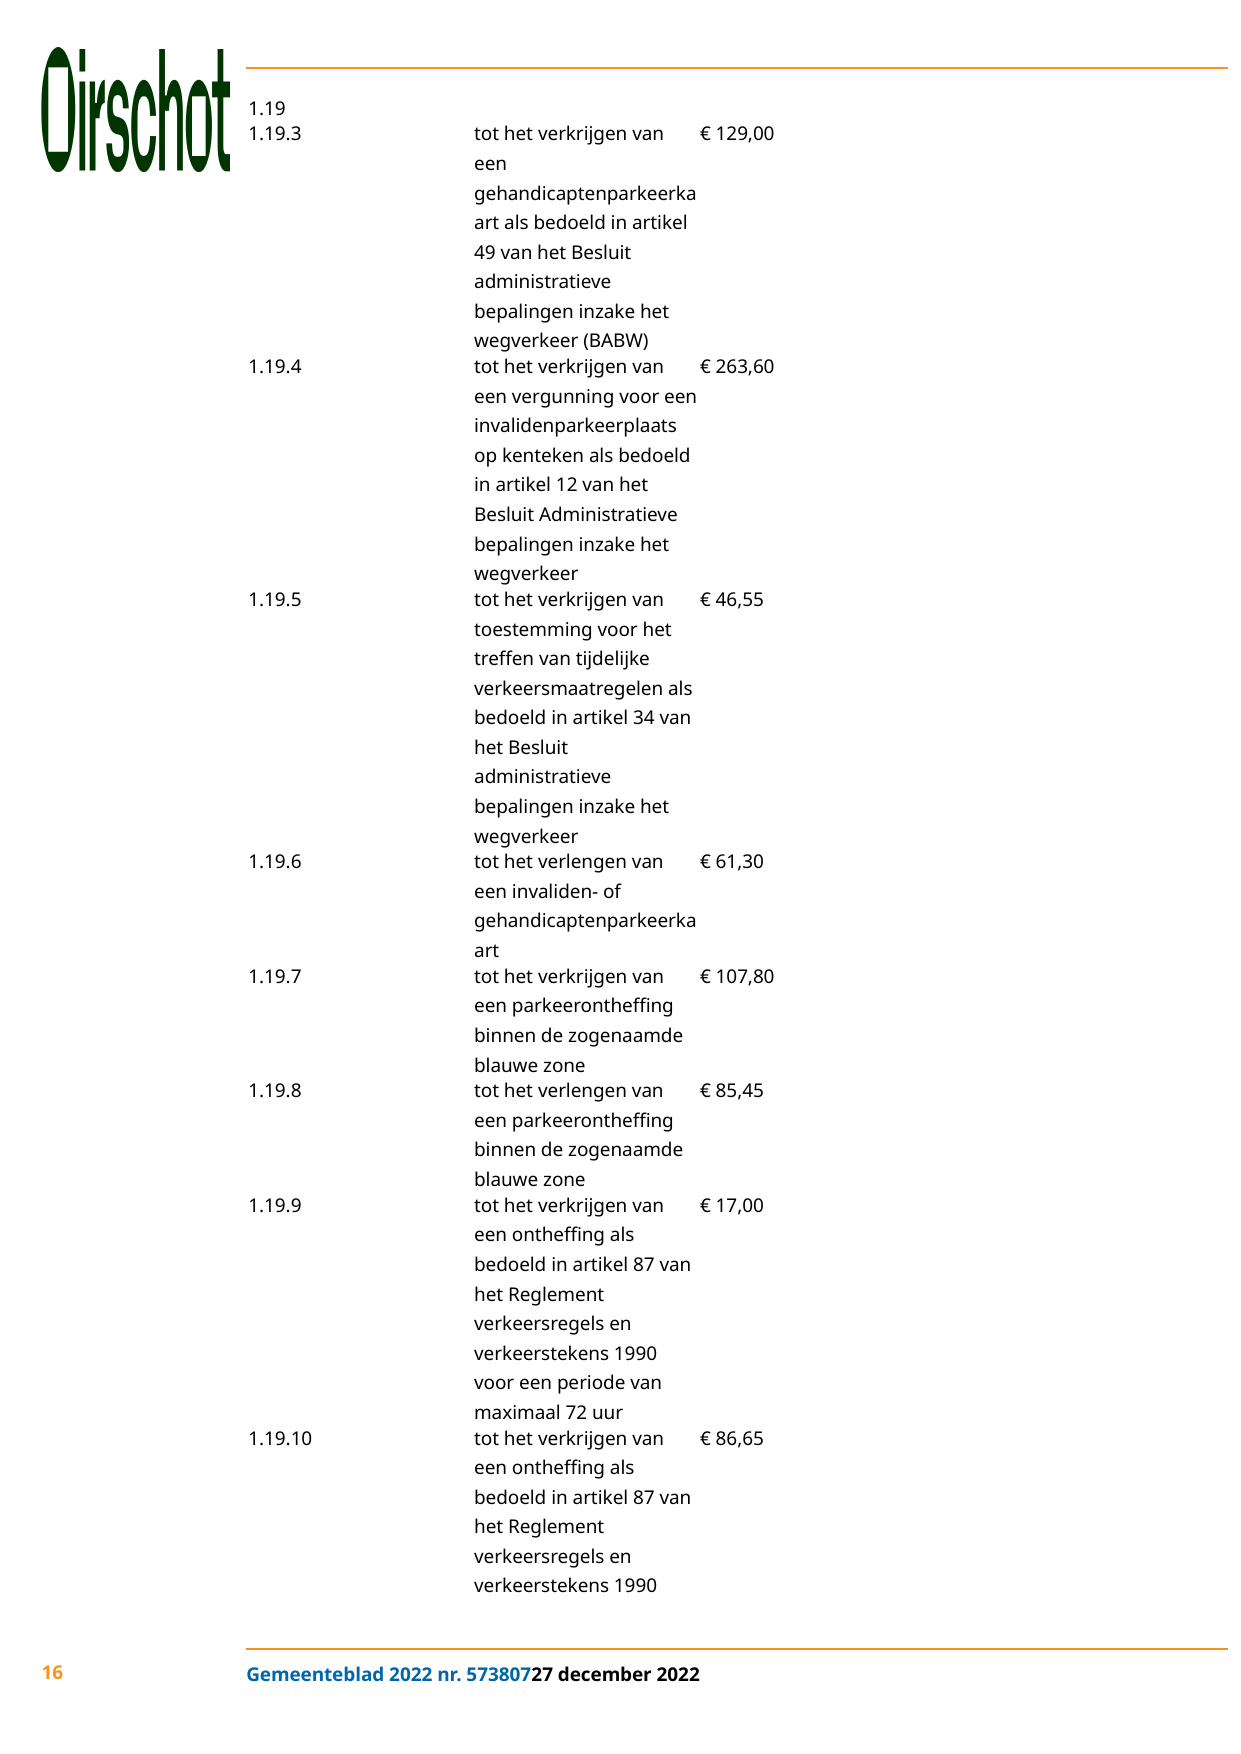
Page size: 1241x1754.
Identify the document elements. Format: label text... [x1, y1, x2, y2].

table_cell [926, 1425, 1152, 1598]
table_cell € 86,65 [700, 1425, 926, 1598]
table_cell tot het verkrijgen van een ontheffing als bedoeld in artikel 87 van het Reglement verkeersregels en verkeerstekens 1990 voor een periode van maximaal 72 uur [474, 1192, 700, 1425]
table_cell tot het verkrijgen van een ontheffing als bedoeld in artikel 87 van het Reglement verkeersregels en verkeerstekens 1990 [474, 1425, 700, 1598]
table_cell 1.19 [248, 95, 474, 121]
table_cell tot het verkrijgen van toestemming voor het treffen van tijdelijke verkeersmaatregelen als bedoeld in artikel 34 van het Besluit administratieve bepalingen inzake het wegverkeer [474, 586, 700, 848]
table_cell 1.19.7 [248, 963, 474, 1077]
table_cell 1.19.4 [248, 353, 474, 586]
table_cell [926, 1192, 1152, 1425]
table_cell [926, 963, 1152, 1077]
table_cell [926, 586, 1152, 848]
table_cell [926, 121, 1152, 353]
table_cell tot het verkrijgen van een gehandicaptenparkeerkaart als bedoeld in artikel 49 van het Besluit administratieve bepalingen inzake het wegverkeer (BABW) [474, 121, 700, 353]
table_cell € 107,80 [700, 963, 926, 1077]
table_cell 1.19.6 [248, 849, 474, 963]
picture [41, 47, 231, 172]
table_cell € 129,00 [700, 121, 926, 353]
table_cell 1.19.10 [248, 1425, 474, 1598]
table_cell [926, 353, 1152, 586]
table_cell [700, 95, 926, 121]
table_cell tot het verkrijgen van een parkeerontheffing binnen de zogenaamde blauwe zone [474, 963, 700, 1077]
table_cell € 61,30 [700, 849, 926, 963]
table_cell [474, 95, 700, 121]
table_cell [926, 95, 1152, 121]
table_cell tot het verkrijgen van een vergunning voor een invalidenparkeerplaats op kenteken als bedoeld in artikel 12 van het Besluit Administratieve bepalingen inzake het wegverkeer [474, 353, 700, 586]
table_cell 1.19.5 [248, 586, 474, 848]
table_cell 1.19.3 [248, 121, 474, 353]
table_cell tot het verlengen van een parkeerontheffing binnen de zogenaamde blauwe zone [474, 1078, 700, 1192]
table_cell 1.19.8 [248, 1078, 474, 1192]
table_cell [926, 1078, 1152, 1192]
table_cell € 17,00 [700, 1192, 926, 1425]
table_cell € 46,55 [700, 586, 926, 848]
table_cell € 85,45 [700, 1078, 926, 1192]
table_cell 1.19.9 [248, 1192, 474, 1425]
table_cell € 263,60 [700, 353, 926, 586]
table_cell tot het verlengen van een invaliden- of gehandicaptenparkeerkaart [474, 849, 700, 963]
table_cell [926, 849, 1152, 963]
